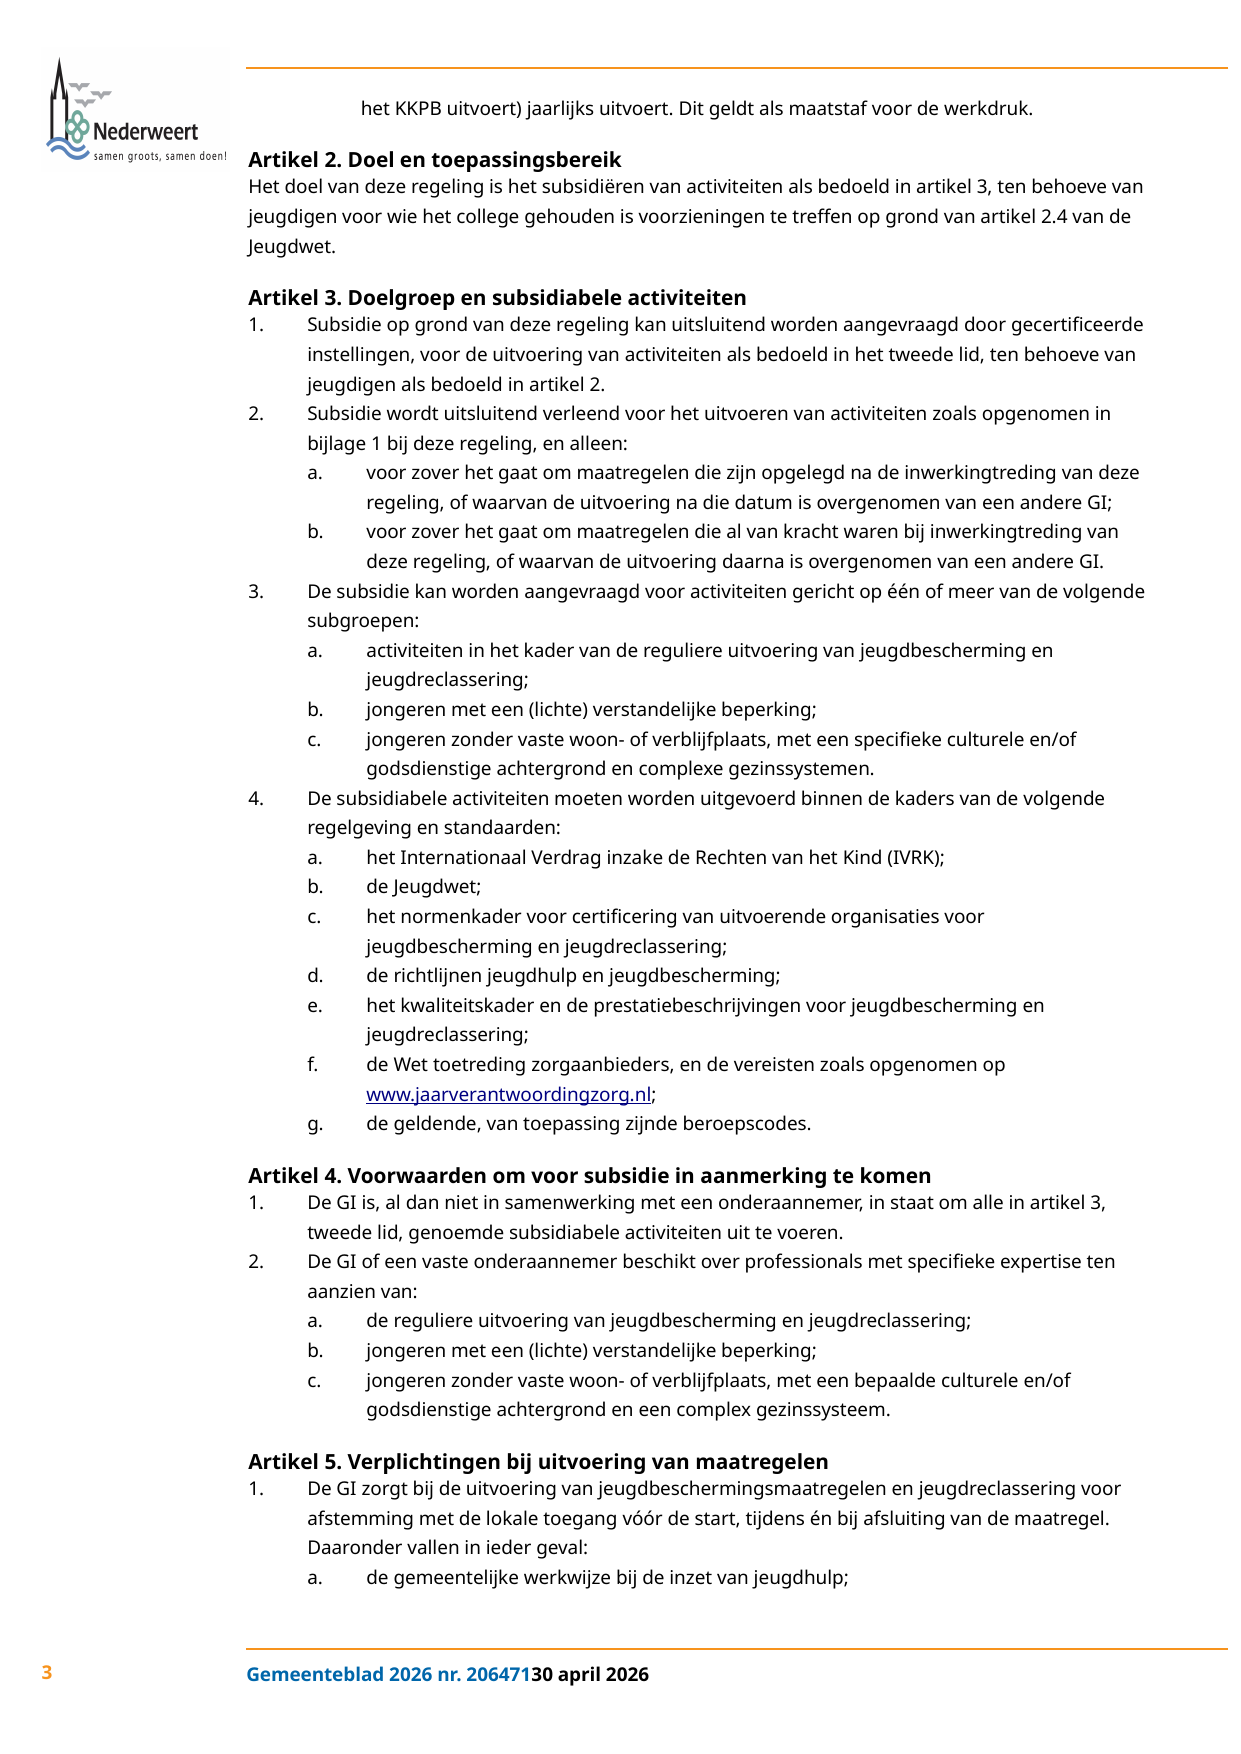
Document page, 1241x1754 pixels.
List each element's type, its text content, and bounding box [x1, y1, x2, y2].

list het Internationaal Verdrag inzake de Rechten van het Kind (IVRK); [307, 844, 1152, 870]
list Subsidie op grond van deze regeling kan uitsluitend worden aangevraagd door gecertificeerde instellingen, voor de uitvoering van activiteiten als bedoeld in het tweede lid, ten behoeve van jeugdigen als bedoeld in artikel 2. [248, 312, 1152, 397]
list Subsidie wordt uitsluitend verleend voor het uitvoeren van activiteiten zoals opgenomen in bijlage 1 bij deze regeling, en alleen: [248, 400, 1152, 456]
list De GI is, al dan niet in samenwerking met een onderaannemer, in staat om alle in artikel 3, tweede lid, genoemde subsidiabele activiteiten uit te voeren. [248, 1189, 1152, 1244]
list De GI zorgt bij de uitvoering van jeugdbeschermingsmaatregelen en jeugdreclassering voor afstemming met de lokale toegang vóór de start, tijdens én bij afsluiting van de maatregel. Daaronder vallen in ieder geval: [248, 1475, 1152, 1560]
picture [41, 47, 231, 172]
list de Jeugdwet; [307, 874, 1152, 899]
list het normenkader voor certificering van uitvoerende organisaties voor jeugdbescherming en jeugdreclassering; [307, 903, 1152, 959]
list jongeren zonder vaste woon- of verblijfplaats, met een bepaalde culturele en/of godsdienstige achtergrond en een complex gezinssysteem. [307, 1367, 1152, 1422]
list de reguliere uitvoering van jeugdbescherming en jeugdreclassering; [307, 1308, 1152, 1333]
text Het doel van deze regeling is het subsidiëren van activiteiten als bedoeld in artikel 3, ten behoeve van jeugdigen voor wie het college gehouden is voorzieningen te treffen op grond van artikel 2.4 van de Jeugdwet. [248, 174, 1152, 258]
list voor zover het gaat om maatregelen die zijn opgelegd na de inwerkingtreding van deze regeling, of waarvan de uitvoering na die datum is overgenomen van een andere GI; [307, 459, 1152, 515]
list de Wet toetreding zorgaanbieders, en de vereisten zoals opgenomen op www.jaarverantwoordingzorg.nl; [307, 1051, 1152, 1107]
list jongeren met een (lichte) verstandelijke beperking; [307, 1337, 1152, 1363]
text Artikel 2. Doel en toepassingsbereik [248, 145, 1152, 174]
list De subsidie kan worden aangevraagd voor activiteiten gericht op één of meer van de volgende subgroepen: [248, 578, 1152, 633]
list het KKPB uitvoert) jaarlijks uitvoert. Dit geldt als maatstaf voor de werkdruk. [323, 95, 1152, 121]
list De GI of een vaste onderaannemer beschikt over professionals met specifieke expertise ten aanzien van: [248, 1248, 1152, 1304]
list de gemeentelijke werkwijze bij de inzet van jeugdhulp; [307, 1564, 1152, 1590]
list activiteiten in het kader van de reguliere uitvoering van jeugdbescherming en jeugdreclassering; [307, 637, 1152, 692]
list De subsidiabele activiteiten moeten worden uitgevoerd binnen de kaders van de volgende regelgeving en standaarden: [248, 785, 1152, 840]
list het kwaliteitskader en de prestatiebeschrijvingen voor jeugdbescherming en jeugdreclassering; [307, 992, 1152, 1047]
text Artikel 4. Voorwaarden om voor subsidie in aanmerking te komen [248, 1161, 1152, 1189]
text Artikel 5. Verplichtingen bij uitvoering van maatregelen [248, 1447, 1152, 1475]
list de richtlijnen jeugdhulp en jeugdbescherming; [307, 962, 1152, 988]
list jongeren met een (lichte) verstandelijke beperking; [307, 696, 1152, 722]
text Artikel 3. Doelgroep en subsidiabele activiteiten [248, 283, 1152, 312]
list jongeren zonder vaste woon- of verblijfplaats, met een specifieke culturele en/of godsdienstige achtergrond en complexe gezinssystemen. [307, 726, 1152, 781]
list voor zover het gaat om maatregelen die al van kracht waren bij inwerkingtreding van deze regeling, of waarvan de uitvoering daarna is overgenomen van een andere GI. [307, 519, 1152, 574]
list de geldende, van toepassing zijnde beroepscodes. [307, 1110, 1152, 1136]
